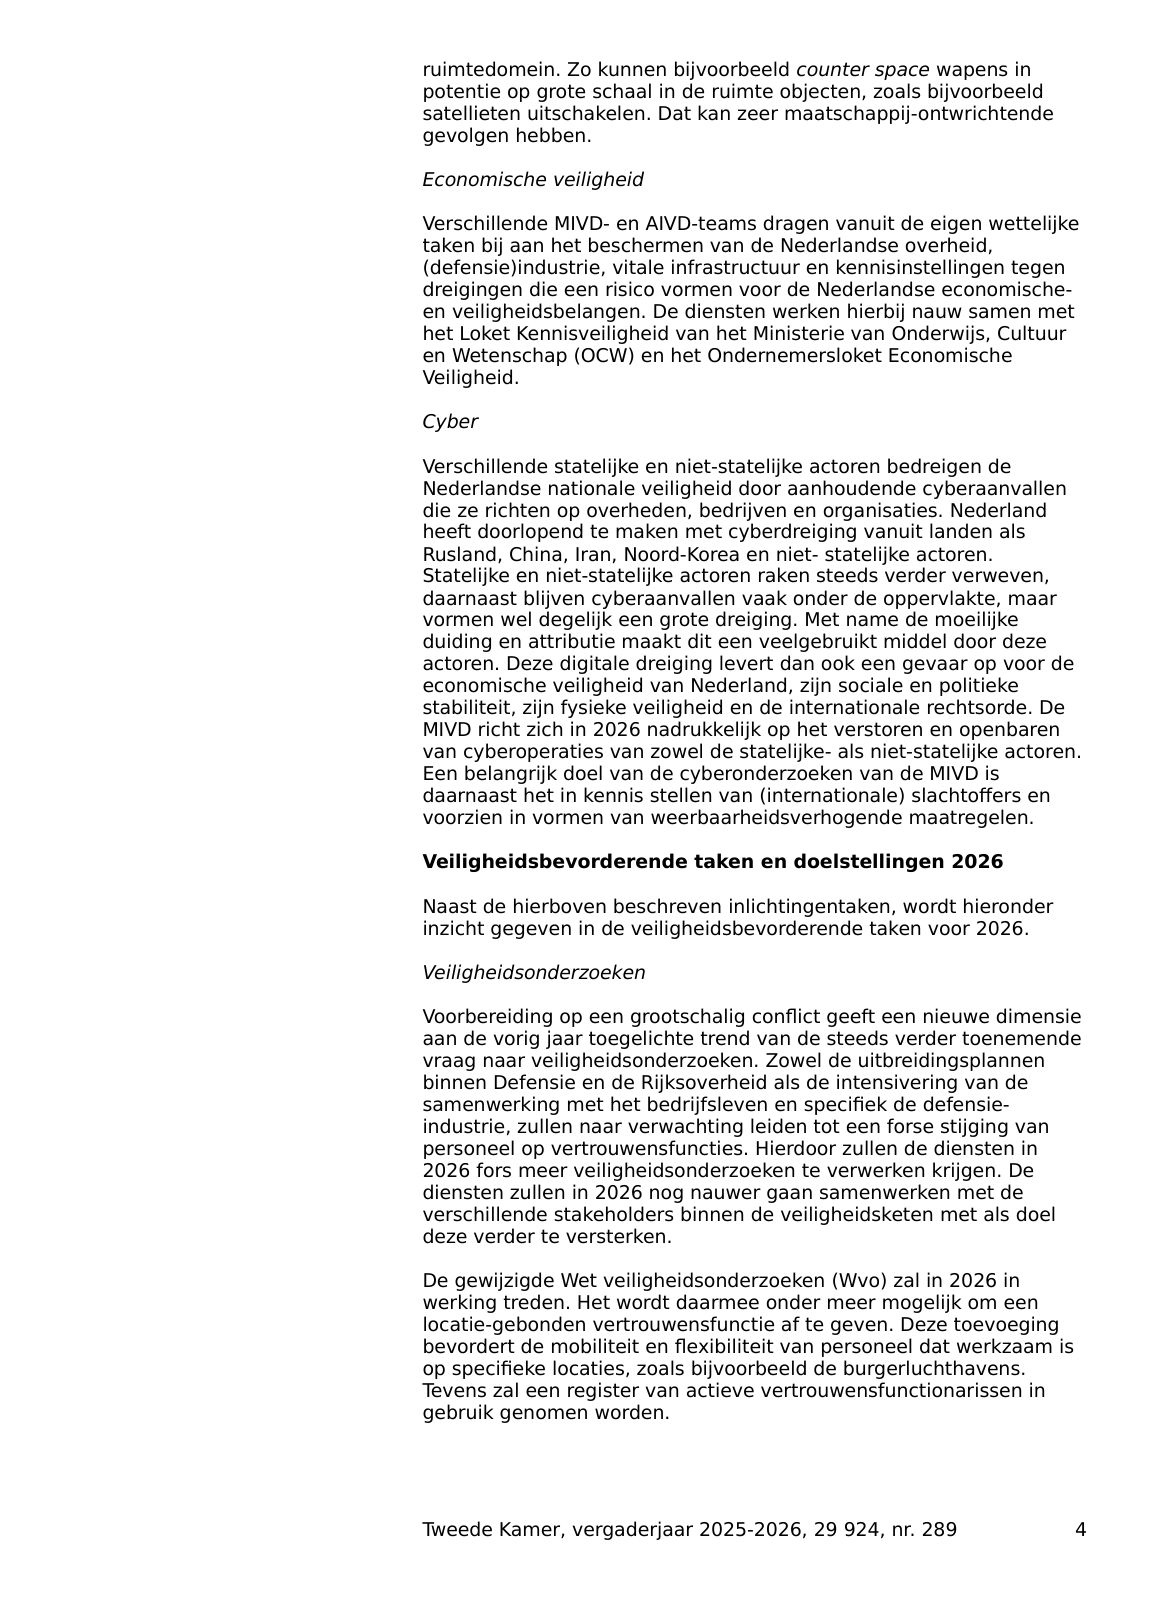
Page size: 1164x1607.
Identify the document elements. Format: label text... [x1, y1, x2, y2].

subtitle Veiligheidsonderzoeken [422, 962, 1087, 984]
subtitle Veiligheidsbevorderende taken en doelstellingen 2026 [422, 851, 1087, 873]
subtitle Cyber [422, 411, 1087, 433]
text De gewijzigde Wet veiligheidsonderzoeken (Wvo) zal in 2026 in werking treden. Het wordt daarmee onder meer mogelijk om een locatie-gebonden vertrouwensfunctie af te geven. Deze toevoeging bevordert de mobiliteit en flexibiliteit van personeel dat werkzaam is op specifieke locaties, zoals bijvoorbeeld de burgerluchthavens. Tevens zal een register van actieve vertrouwensfunctionarissen in gebruik genomen worden. [422, 1270, 1087, 1424]
text Voorbereiding op een grootschalig conflict geeft een nieuwe dimensie aan de vorig jaar toegelichte trend van de steeds verder toenemende vraag naar veiligheidsonderzoeken. Zowel de uitbreidingsplannen binnen Defensie en de Rijksoverheid als de intensivering van de samenwerking met het bedrijfsleven en specifiek de defensie-industrie, zullen naar verwachting leiden tot een forse stijging van personeel op vertrouwensfuncties. Hierdoor zullen de diensten in 2026 fors meer veiligheidsonderzoeken te verwerken krijgen. De diensten zullen in 2026 nog nauwer gaan samenwerken met de verschillende stakeholders binnen de veiligheidsketen met als doel deze verder te versterken. [422, 1006, 1087, 1248]
text Verschillende MIVD- en AIVD-teams dragen vanuit de eigen wettelijke taken bij aan het beschermen van de Nederlandse overheid, (defensie)industrie, vitale infrastructuur en kennisinstellingen tegen dreigingen die een risico vormen voor de Nederlandse economische- en veiligheidsbelangen. De diensten werken hierbij nauw samen met het Loket Kennisveiligheid van het Ministerie van Onderwijs, Cultuur en Wetenschap (OCW) en het Ondernemersloket Economische Veiligheid. [422, 213, 1087, 389]
text Verschillende statelijke en niet-statelijke actoren bedreigen de Nederlandse nationale veiligheid door aanhoudende cyberaanvallen die ze richten op overheden, bedrijven en organisaties. Nederland heeft doorlopend te maken met cyberdreiging vanuit landen als Rusland, China, Iran, Noord-Korea en niet- statelijke actoren. Statelijke en niet-statelijke actoren raken steeds verder verweven, daarnaast blijven cyberaanvallen vaak onder de oppervlakte, maar vormen wel degelijk een grote dreiging. Met name de moeilijke duiding en attributie maakt dit een veelgebruikt middel door deze actoren. Deze digitale dreiging levert dan ook een gevaar op voor de economische veiligheid van Nederland, zijn sociale en politieke stabiliteit, zijn fysieke veiligheid en de internationale rechtsorde. De MIVD richt zich in 2026 nadrukkelijk op het verstoren en openbaren van cyberoperaties van zowel de statelijke- als niet-statelijke actoren. Een belangrijk doel van de cyberonderzoeken van de MIVD is daarnaast het in kennis stellen van (internationale) slachtoffers en voorzien in vormen van weerbaarheidsverhogende maatregelen. [422, 456, 1087, 829]
subtitle Economische veiligheid [422, 169, 1087, 191]
text ruimtedomein. Zo kunnen bijvoorbeeld counter space wapens in potentie op grote schaal in de ruimte objecten, zoals bijvoorbeeld satellieten uitschakelen. Dat kan zeer maatschappij-ontwrichtende gevolgen hebben. [422, 59, 1087, 147]
text Naast de hierboven beschreven inlichtingentaken, wordt hieronder inzicht gegeven in de veiligheidsbevorderende taken voor 2026. [422, 896, 1087, 939]
